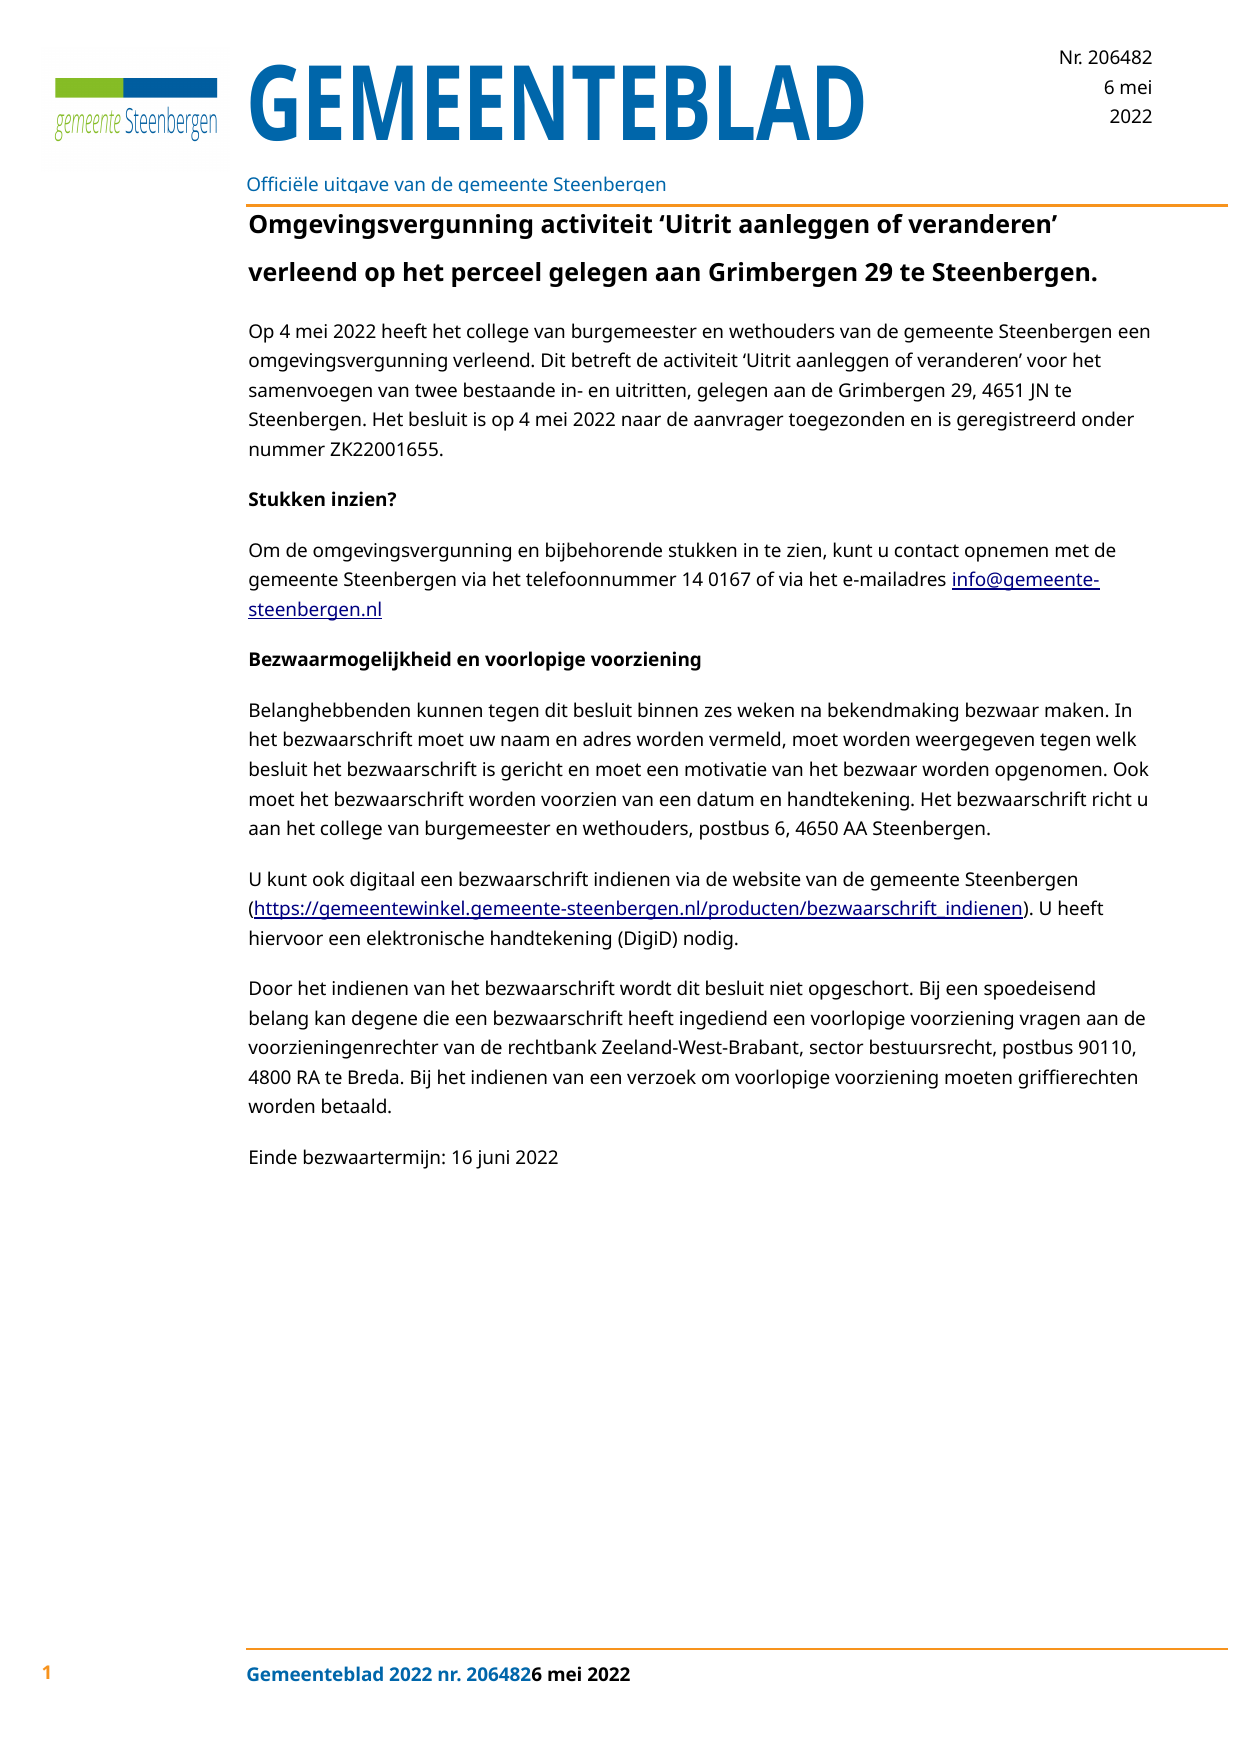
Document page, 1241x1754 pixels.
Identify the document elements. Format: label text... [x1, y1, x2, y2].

text Op 4 mei 2022 heeft het college van burgemeester en wethouders van de gemeente Steenbergen een omgevingsvergunning verleend. Dit betreft de activiteit ‘Uitrit aanleggen of veranderen’ voor het samenvoegen van twee bestaande in- en uitritten, gelegen aan de Grimbergen 29, 4651 JN te Steenbergen. Het besluit is op 4 mei 2022 naar de aanvrager toegezonden en is geregistreerd onder nummer ZK22001655. [248, 318, 1152, 462]
text Door het indienen van het bezwaarschrift wordt dit besluit niet opgeschort. Bij een spoedeisend belang kan degene die een bezwaarschrift heeft ingediend een voorlopige voorziening vragen aan de voorzieningenrechter van de rechtbank Zeeland-West-Brabant, sector bestuursrecht, postbus 90110, 4800 RA te Breda. Bij het indienen van een verzoek om voorlopige voorziening moeten griffierechten worden betaald. [248, 975, 1152, 1119]
picture [41, 47, 231, 172]
text Om de omgevingsvergunning en bijbehorende stukken in te zien, kunt u contact opnemen met de gemeente Steenbergen via het telefoonnummer 14 0167 of via het e-mailadres info@gemeente-steenbergen.nl [248, 537, 1152, 622]
text Bezwaarmogelijkheid en voorlopige voorziening [248, 647, 1152, 672]
text Belanghebbenden kunnen tegen dit besluit binnen zes weken na bekendmaking bezwaar maken. In het bezwaarschrift moet uw naam en adres worden vermeld, moet worden weergegeven tegen welk besluit het bezwaarschrift is gericht en moet een motivatie van het bezwaar worden opgenomen. Ook moet het bezwaarschrift worden voorzien van een datum en handtekening. Het bezwaarschrift richt u aan het college van burgemeester en wethouders, postbus 6, 4650 AA Steenbergen. [248, 697, 1152, 841]
text Stukken inzien? [248, 487, 1152, 512]
text Einde bezwaartermijn: 16 juni 2022 [248, 1144, 1152, 1170]
text U kunt ook digitaal een bezwaarschrift indienen via de website van de gemeente Steenbergen (https://gemeentewinkel.gemeente-steenbergen.nl/producten/bezwaarschrift_indienen). U heeft hiervoor een elektronische handtekening (DigiD) nodig. [248, 866, 1152, 951]
text Omgevingsvergunning activiteit ‘Uitrit aanleggen of veranderen’ verleend op het perceel gelegen aan Grimbergen 29 te Steenbergen. [248, 207, 1152, 288]
